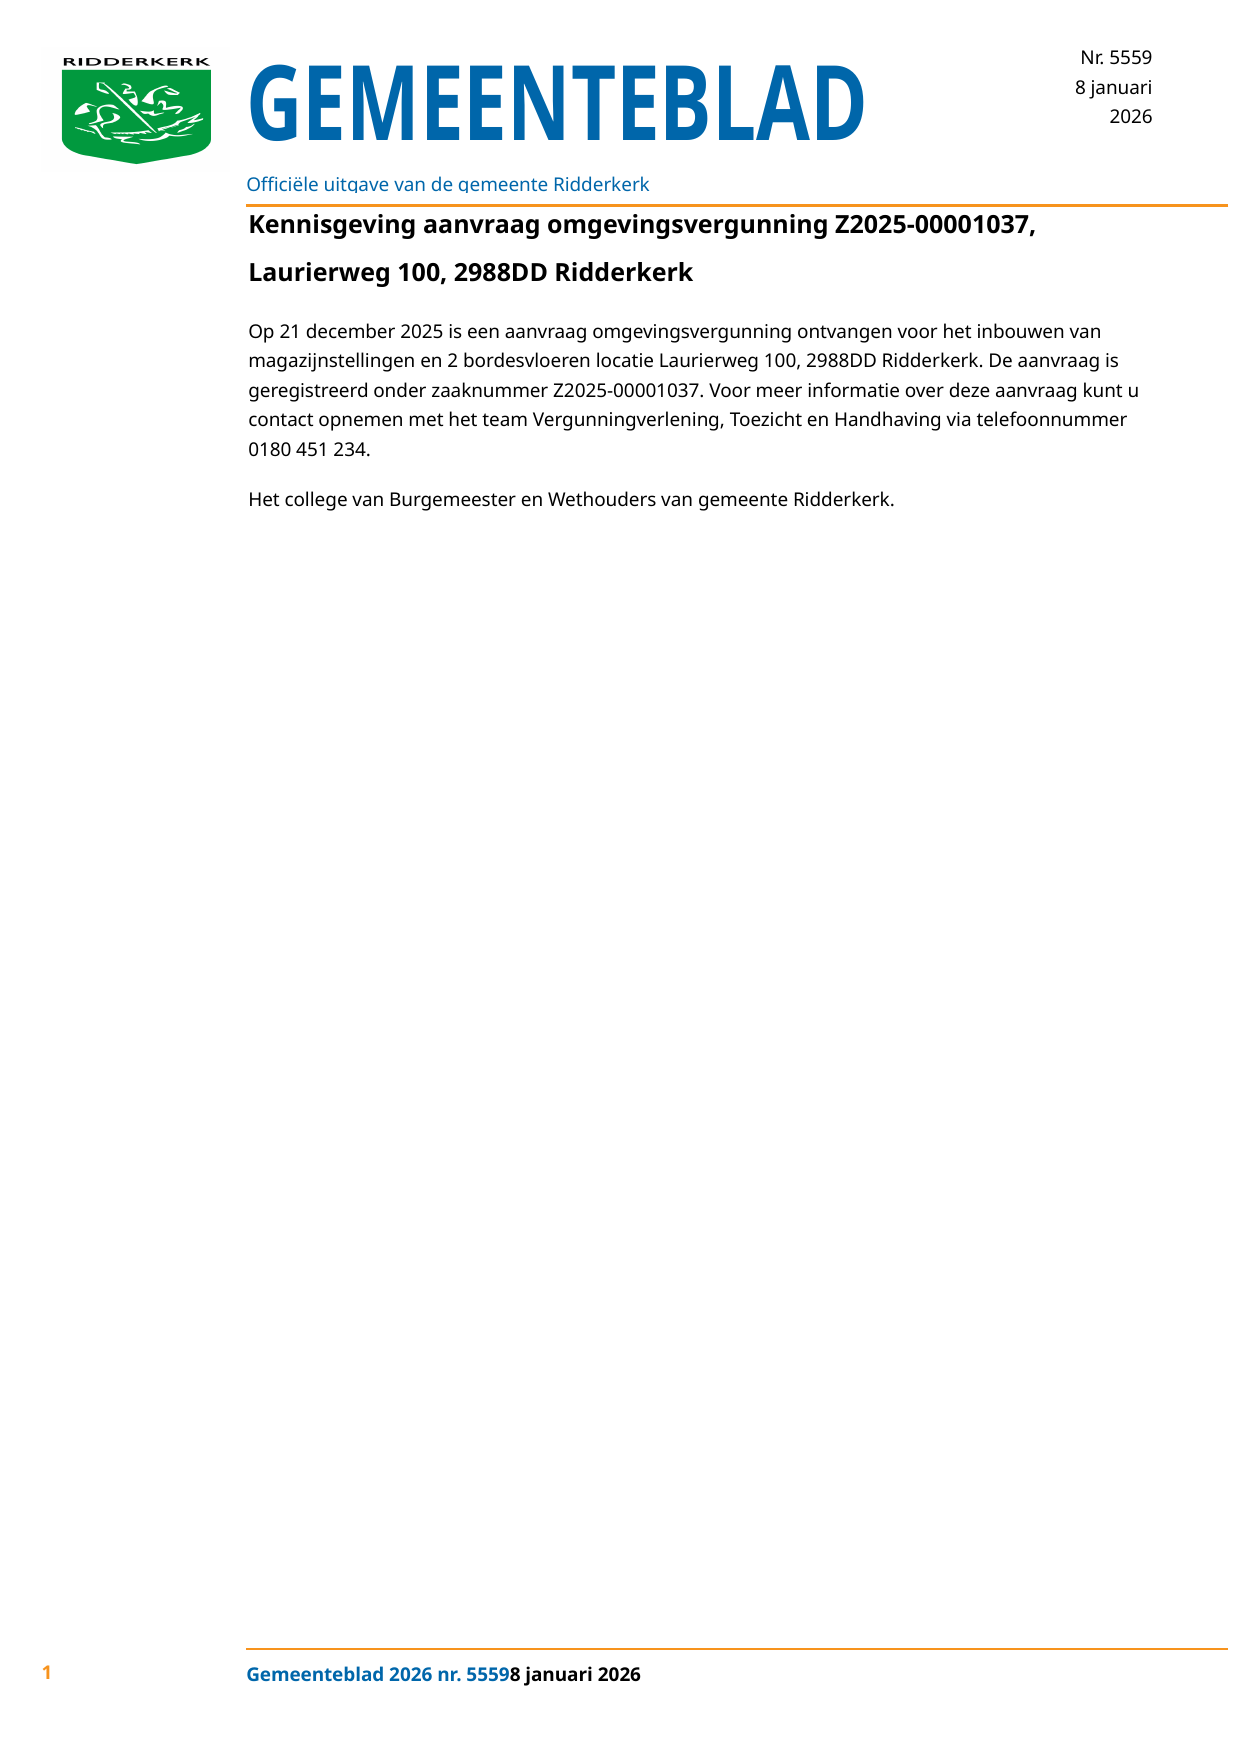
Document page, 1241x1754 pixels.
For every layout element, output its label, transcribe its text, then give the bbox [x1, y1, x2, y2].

picture [41, 47, 231, 172]
text Kennisgeving aanvraag omgevingsvergunning Z2025-00001037, Laurierweg 100, 2988DD Ridderkerk [248, 207, 1152, 288]
text Op 21 december 2025 is een aanvraag omgevingsvergunning ontvangen voor het inbouwen van magazijnstellingen en 2 bordesvloeren locatie Laurierweg 100, 2988DD Ridderkerk. De aanvraag is geregistreerd onder zaaknummer Z2025-00001037. Voor meer informatie over deze aanvraag kunt u contact opnemen met het team Vergunningverlening, Toezicht en Handhaving via telefoonnummer 0180 451 234. [248, 318, 1152, 462]
text Het college van Burgemeester en Wethouders van gemeente Ridderkerk. [248, 487, 1152, 512]
